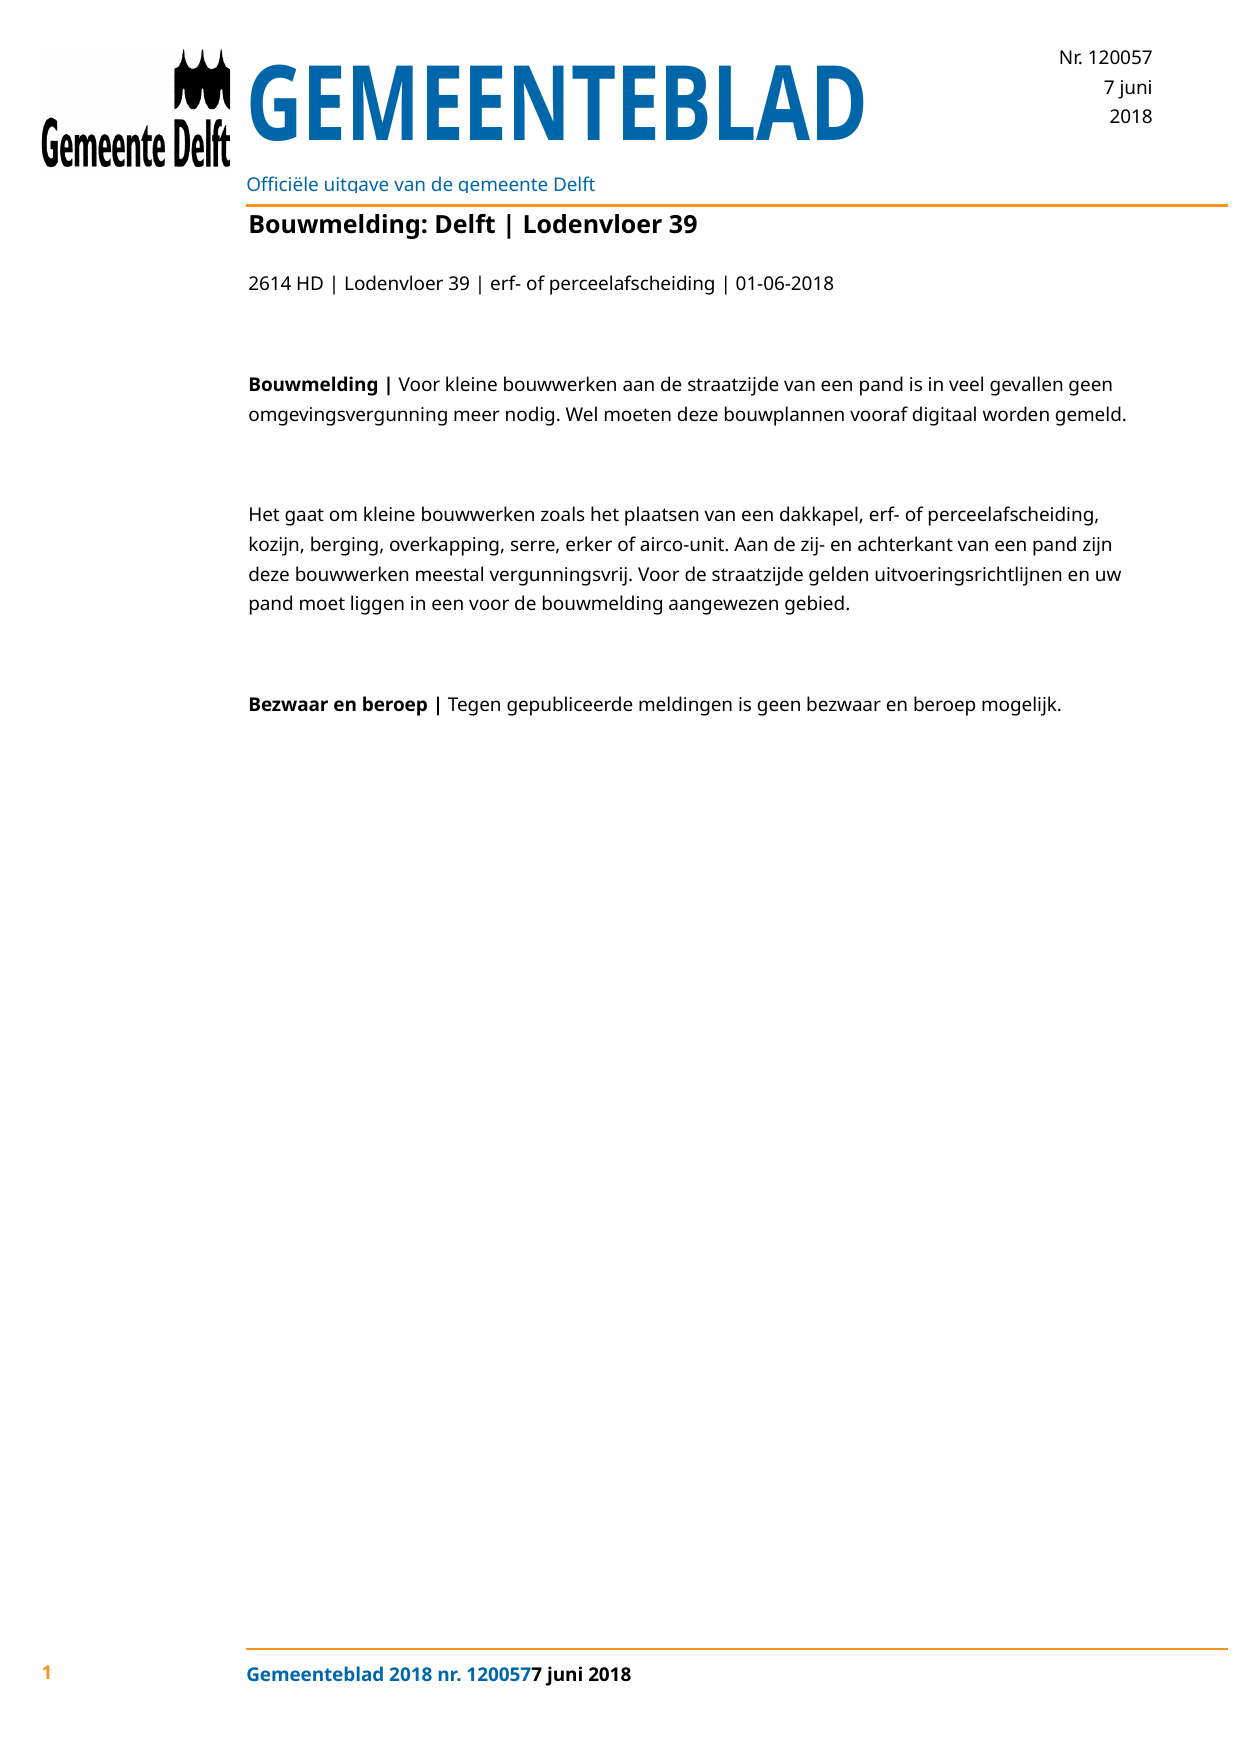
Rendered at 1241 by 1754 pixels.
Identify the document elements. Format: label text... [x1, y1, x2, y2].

text Bezwaar en beroep | Tegen gepubliceerde meldingen is geen bezwaar en beroep mogelijk. [248, 691, 1152, 717]
text Bouwmelding: Delft | Lodenvloer 39 [248, 207, 1152, 241]
picture [41, 47, 231, 172]
text Bouwmelding | Voor kleine bouwwerken aan de straatzijde van een pand is in veel gevallen geen omgevingsvergunning meer nodig. Wel moeten deze bouwplannen vooraf digitaal worden gemeld. [248, 371, 1152, 426]
text Het gaat om kleine bouwwerken zoals het plaatsen van een dakkapel, erf- of perceelafscheiding, kozijn, berging, overkapping, serre, erker of airco-unit. Aan de zij- en achterkant van een pand zijn deze bouwwerken meestal vergunningsvrij. Voor de straatzijde gelden uitvoeringsrichtlijnen en uw pand moet liggen in een voor de bouwmelding aangewezen gebied. [248, 502, 1152, 616]
text 2614 HD | Lodenvloer 39 | erf- of perceelafscheiding | 01-06-2018 [248, 270, 1152, 296]
